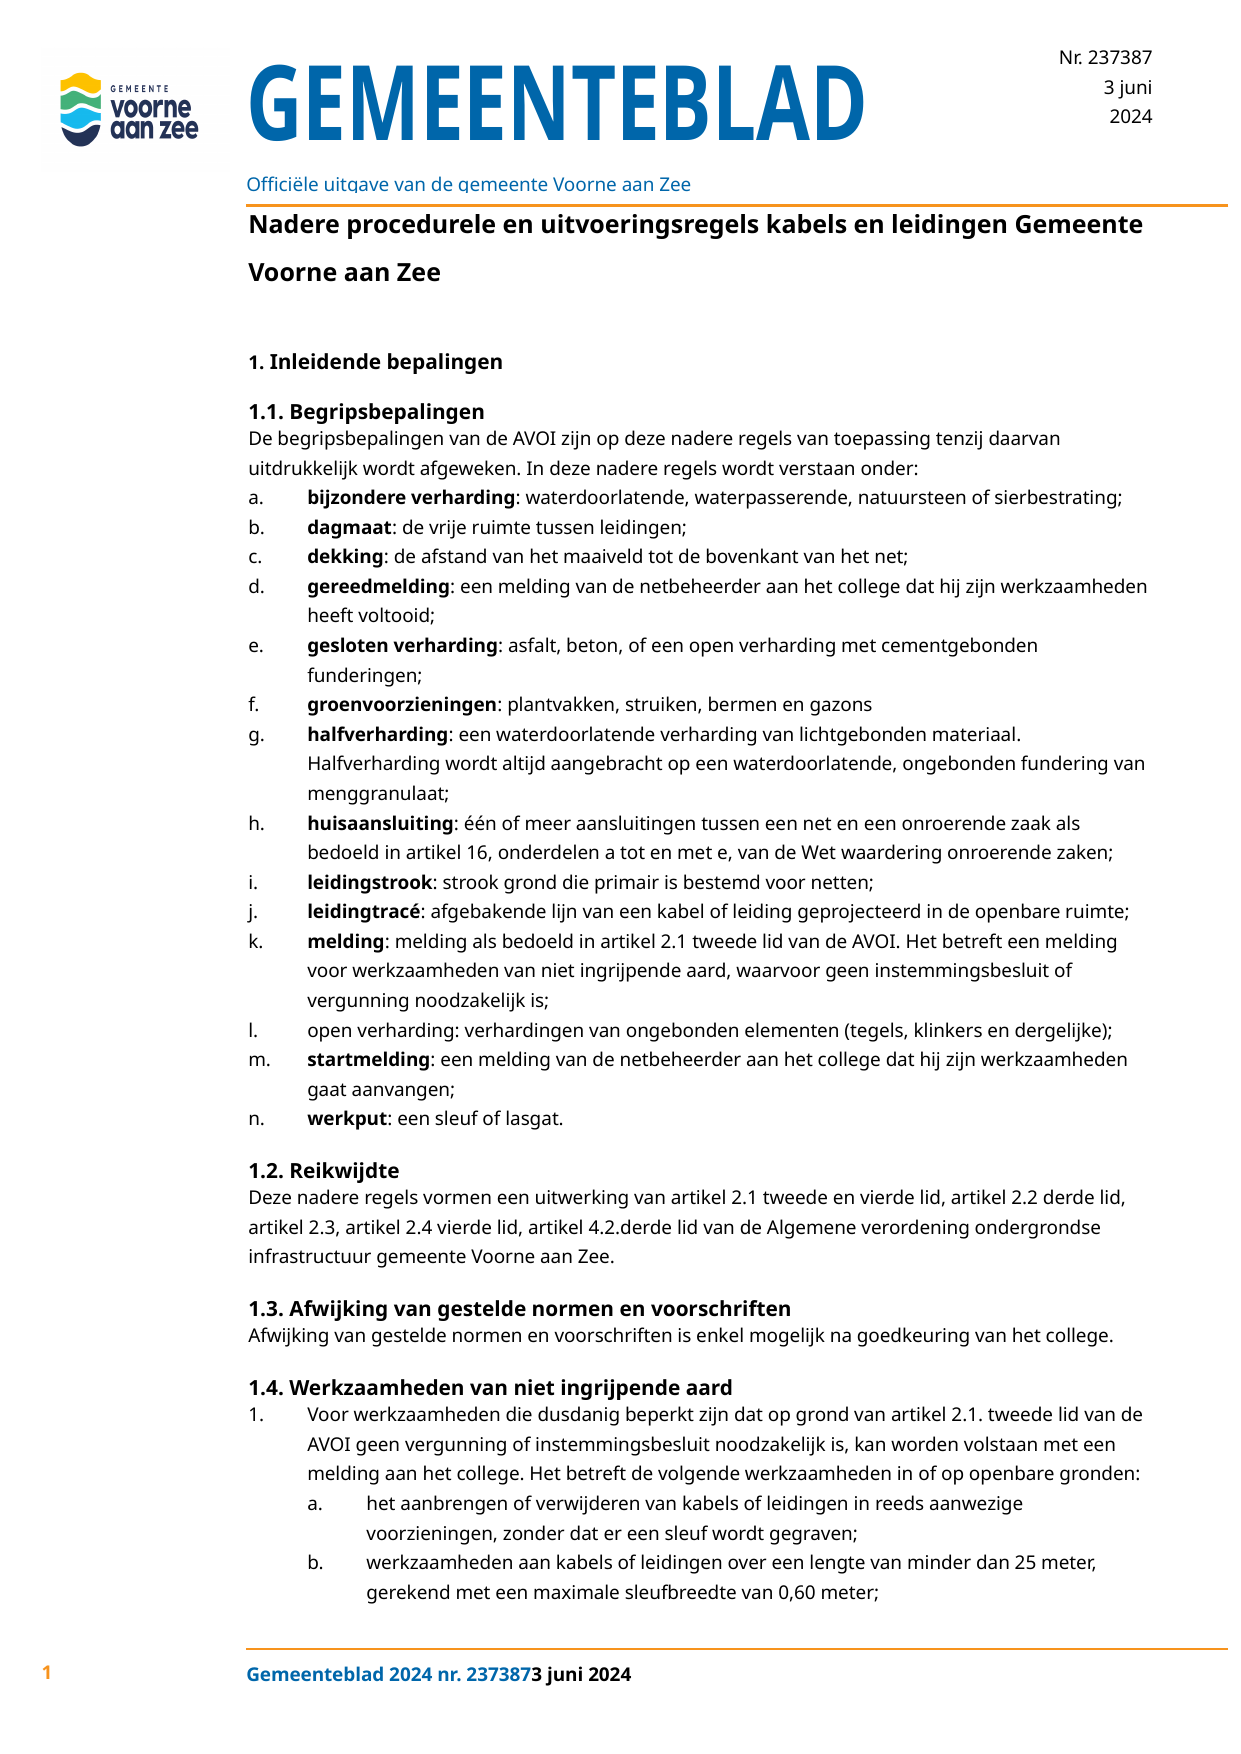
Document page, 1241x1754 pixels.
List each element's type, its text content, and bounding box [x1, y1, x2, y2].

list bijzondere verharding: waterdoorlatende, waterpasserende, natuursteen of sierbestrating; [248, 484, 1152, 510]
list Voor werkzaamheden die dusdanig beperkt zijn dat op grond van artikel 2.1. tweede lid van de AVOI geen vergunning of instemmingsbesluit noodzakelijk is, kan worden volstaan met een melding aan het college. Het betreft de volgende werkzaamheden in of op openbare gronden: [248, 1401, 1152, 1486]
text Deze nadere regels vormen een uitwerking van artikel 2.1 tweede en vierde lid, artikel 2.2 derde lid, artikel 2.3, artikel 2.4 vierde lid, artikel 4.2.derde lid van de Algemene verordening ondergrondse infrastructuur gemeente Voorne aan Zee. [248, 1184, 1152, 1269]
list groenvoorzieningen: plantvakken, struiken, bermen en gazons [248, 691, 1152, 717]
list halfverharding: een waterdoorlatende verharding van lichtgebonden materiaal. Halfverharding wordt altijd aangebracht op een waterdoorlatende, ongebonden fundering van menggranulaat; [248, 721, 1152, 806]
list dagmaat: de vrije ruimte tussen leidingen; [248, 514, 1152, 540]
list melding: melding als bedoeld in artikel 2.1 tweede lid van de AVOI. Het betreft een melding voor werkzaamheden van niet ingrijpende aard, waarvoor geen instemmingsbesluit of vergunning noodzakelijk is; [248, 928, 1152, 1013]
list gereedmelding: een melding van de netbeheerder aan het college dat hij zijn werkzaamheden heeft voltooid; [248, 573, 1152, 628]
list open verharding: verhardingen van ongebonden elementen (tegels, klinkers en dergelijke); [248, 1017, 1152, 1043]
list dekking: de afstand van het maaiveld tot de bovenkant van het net; [248, 543, 1152, 569]
list leidingstrook: strook grond die primair is bestemd voor netten; [248, 869, 1152, 895]
list gesloten verharding: asfalt, beton, of een open verharding met cementgebonden funderingen; [248, 632, 1152, 688]
text De begripsbepalingen van de AVOI zijn op deze nadere regels van toepassing tenzij daarvan uitdrukkelijk wordt afgeweken. In deze nadere regels wordt verstaan onder: [248, 425, 1152, 481]
text 1.2. Reikwijdte [248, 1156, 1152, 1184]
text 1.1. Begripsbepalingen [248, 397, 1152, 425]
text 1.4. Werkzaamheden van niet ingrijpende aard [248, 1373, 1152, 1401]
list werkzaamheden aan kabels of leidingen over een lengte van minder dan 25 meter, gerekend met een maximale sleufbreedte van 0,60 meter; [307, 1549, 1152, 1604]
list het aanbrengen of verwijderen van kabels of leidingen in reeds aanwezige voorzieningen, zonder dat er een sleuf wordt gegraven; [307, 1490, 1152, 1545]
list leidingtracé: afgebakende lijn van een kabel of leiding geprojecteerd in de openbare ruimte; [248, 898, 1152, 924]
text 1. Inleidende bepalingen [248, 347, 1152, 376]
picture [41, 47, 231, 172]
text 1.3. Afwijking van gestelde normen en voorschriften [248, 1294, 1152, 1322]
list huisaansluiting: één of meer aansluitingen tussen een net en een onroerende zaak als bedoeld in artikel 16, onderdelen a tot en met e, van de Wet waardering onroerende zaken; [248, 810, 1152, 865]
list startmelding: een melding van de netbeheerder aan het college dat hij zijn werkzaamheden gaat aanvangen; [248, 1046, 1152, 1102]
text Afwijking van gestelde normen en voorschriften is enkel mogelijk na goedkeuring van het college. [248, 1322, 1152, 1348]
list werkput: een sleuf of lasgat. [248, 1106, 1152, 1131]
text Nadere procedurele en uitvoeringsregels kabels en leidingen Gemeente Voorne aan Zee [248, 207, 1152, 288]
